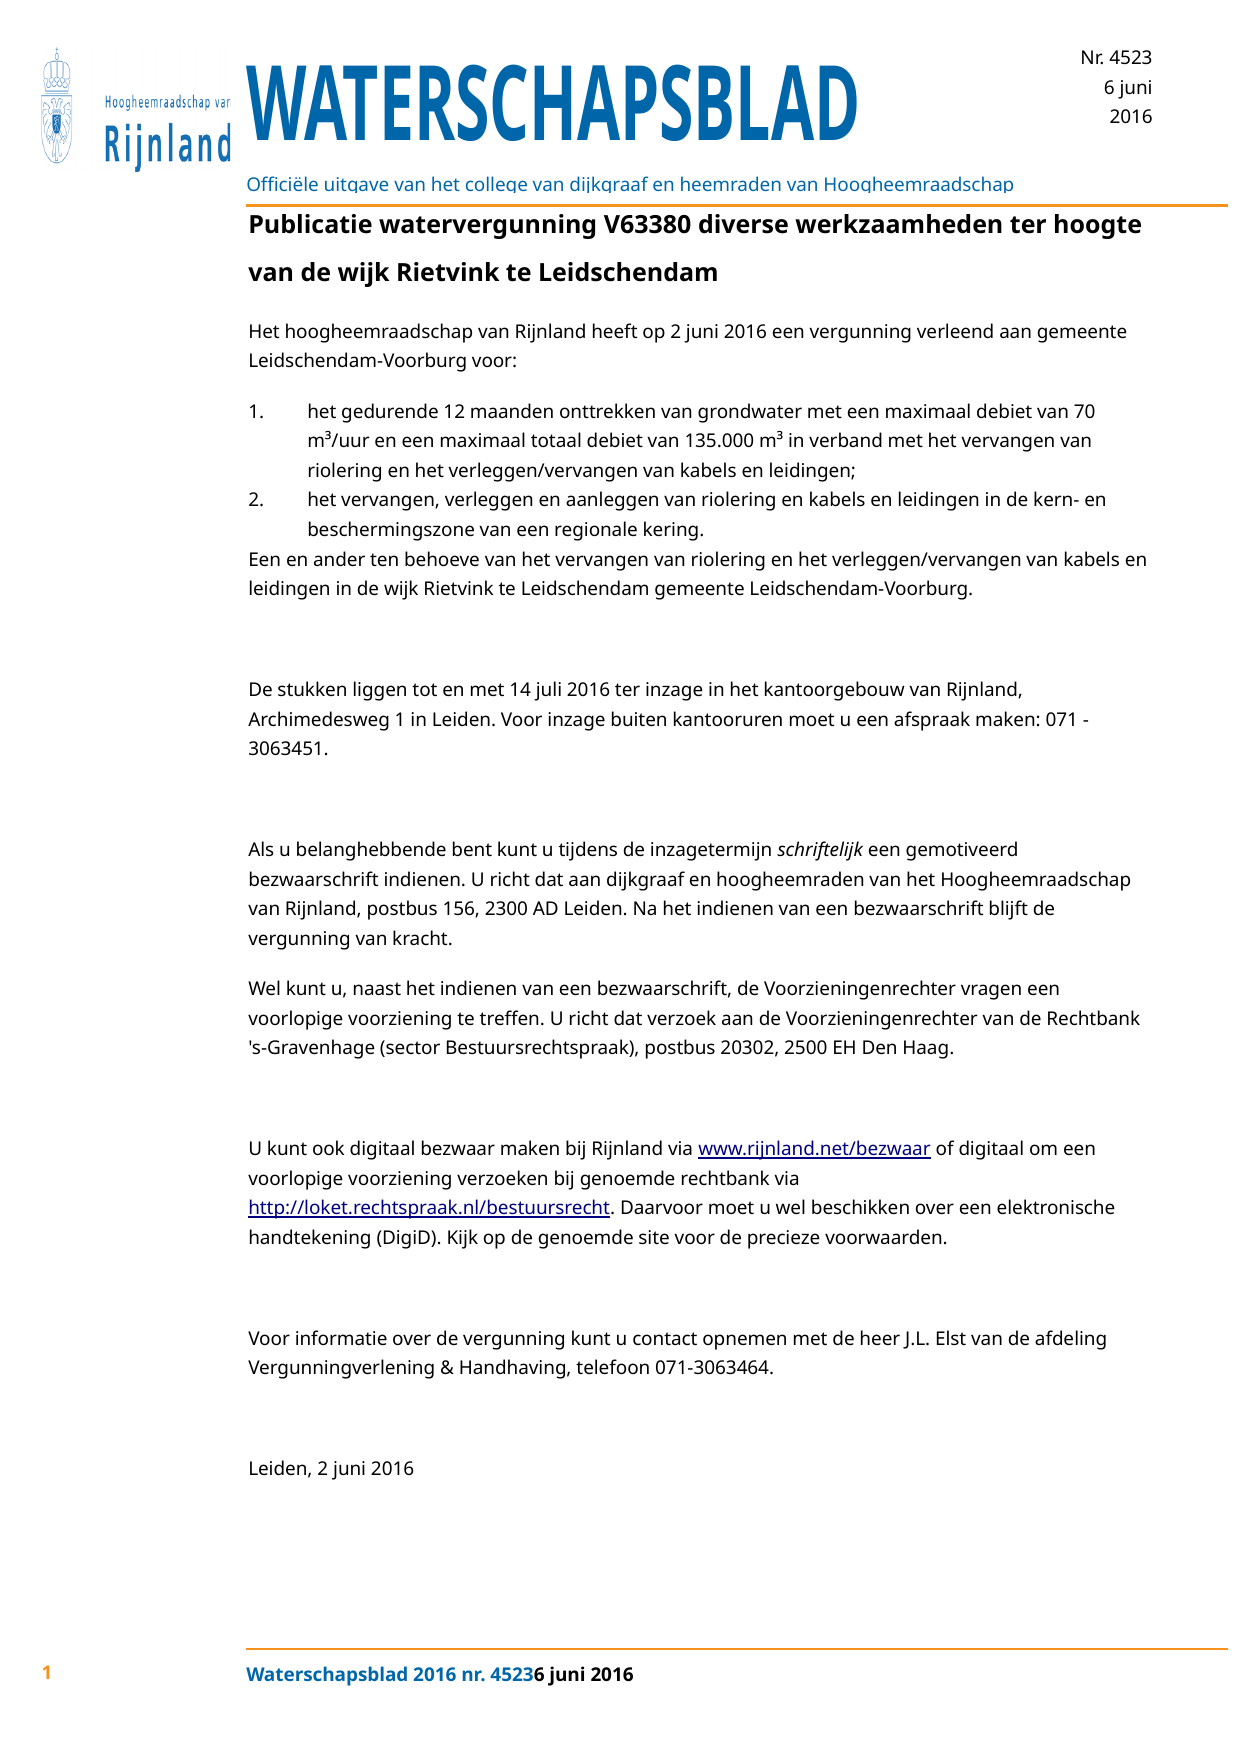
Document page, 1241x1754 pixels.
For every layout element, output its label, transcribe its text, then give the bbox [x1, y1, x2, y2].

text De stukken liggen tot en met 14 juli 2016 ter inzage in het kantoorgebouw van Rijnland, Archimedesweg 1 in Leiden. Voor inzage buiten kantooruren moet u een afspraak maken: 071 - 3063451. [248, 676, 1152, 761]
picture [41, 47, 231, 172]
text Het hoogheemraadschap van Rijnland heeft op 2 juni 2016 een vergunning verleend aan gemeente Leidschendam-Voorburg voor: [248, 318, 1152, 373]
text Publicatie watervergunning V63380 diverse werkzaamheden ter hoogte van de wijk Rietvink te Leidschendam [248, 207, 1152, 288]
text Leiden, 2 juni 2016 [248, 1455, 1152, 1481]
text Wel kunt u, naast het indienen van een bezwaarschrift, de Voorzieningenrechter vragen een voorlopige voorziening te treffen. U richt dat verzoek aan de Voorzieningenrechter van de Rechtbank 's-Gravenhage (sector Bestuursrechtspraak), postbus 20302, 2500 EH Den Haag. [248, 975, 1152, 1060]
text Voor informatie over de vergunning kunt u contact opnemen met de heer J.L. Elst van de afdeling Vergunningverlening & Handhaving, telefoon 071-3063464. [248, 1325, 1152, 1380]
list het vervangen, verleggen en aanleggen van riolering en kabels en leidingen in de kern- en beschermingszone van een regionale kering. [248, 487, 1152, 542]
text Als u belanghebbende bent kunt u tijdens de inzagetermijn schriftelijk een gemotiveerd bezwaarschrift indienen. U richt dat aan dijkgraaf en hoogheemraden van het Hoogheemraadschap van Rijnland, postbus 156, 2300 AD Leiden. Na het indienen van een bezwaarschrift blijft de vergunning van kracht. [248, 836, 1152, 951]
text Een en ander ten behoeve van het vervangen van riolering en het verleggen/vervangen van kabels en leidingen in de wijk Rietvink te Leidschendam gemeente Leidschendam-Voorburg. [248, 546, 1152, 601]
text U kunt ook digitaal bezwaar maken bij Rijnland via www.rijnland.net/bezwaar of digitaal om een voorlopige voorziening verzoeken bij genoemde rechtbank via http://loket.rechtspraak.nl/bestuursrecht. Daarvoor moet u wel beschikken over een elektronische handtekening (DigiD). Kijk op de genoemde site voor de precieze voorwaarden. [248, 1135, 1152, 1250]
list het gedurende 12 maanden onttrekken van grondwater met een maximaal debiet van 70 m³/uur en een maximaal totaal debiet van 135.000 m³ in verband met het vervangen van riolering en het verleggen/vervangen van kabels en leidingen; [248, 398, 1152, 483]
